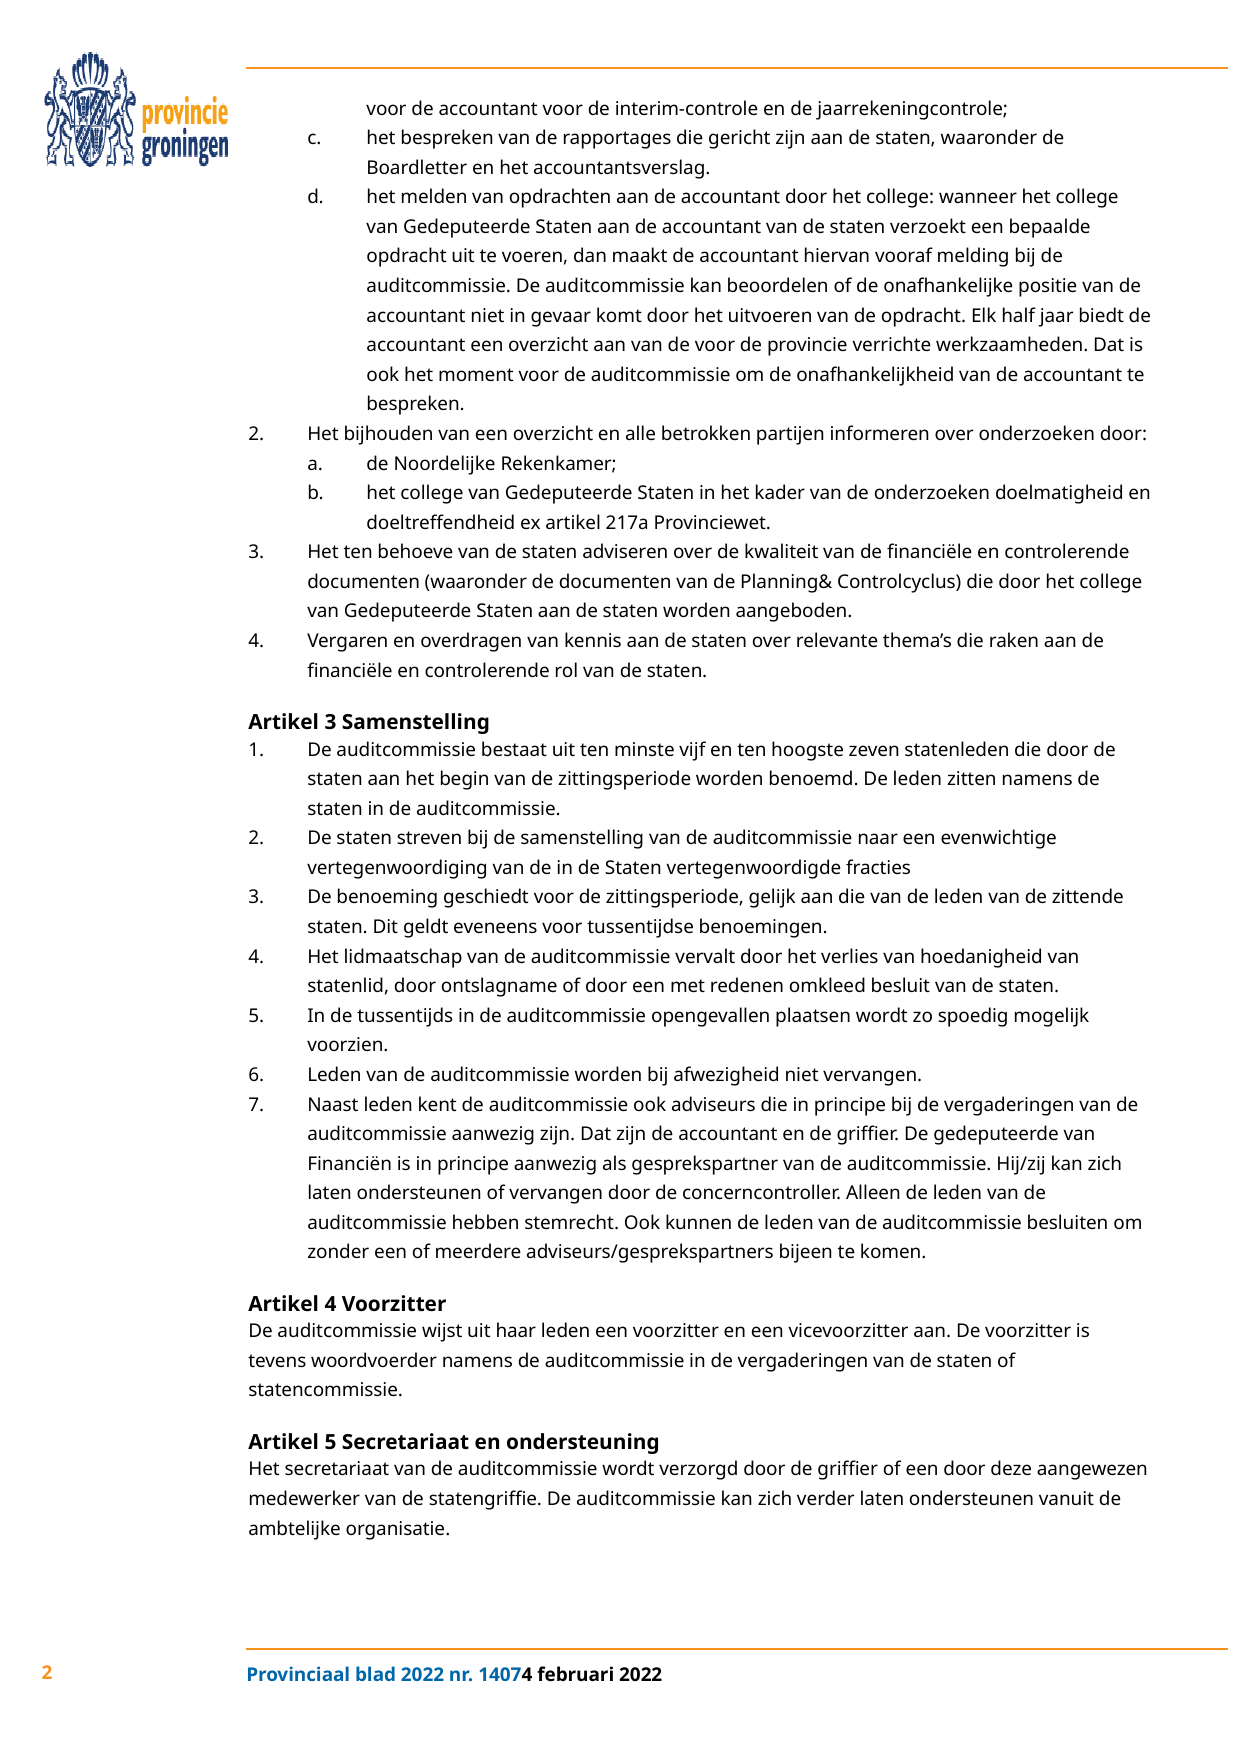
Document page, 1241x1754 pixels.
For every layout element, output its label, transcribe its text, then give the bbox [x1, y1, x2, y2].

list In de tussentijds in de auditcommissie opengevallen plaatsen wordt zo spoedig mogelijk voorzien. [248, 1002, 1152, 1057]
text Artikel 3 Samenstelling [248, 707, 1152, 736]
text Artikel 4 Voorzitter [248, 1289, 1152, 1317]
list De staten streven bij de samenstelling van de auditcommissie naar een evenwichtige vertegenwoordiging van de in de Staten vertegenwoordigde fracties [248, 824, 1152, 880]
text Het secretariaat van de auditcommissie wordt verzorgd door de griffier of een door deze aangewezen medewerker van de statengriffie. De auditcommissie kan zich verder laten ondersteunen vanuit de ambtelijke organisatie. [248, 1456, 1152, 1540]
list voor de accountant voor de interim-controle en de jaarrekeningcontrole; [307, 95, 1152, 121]
list het melden van opdrachten aan de accountant door het college: wanneer het college van Gedeputeerde Staten aan de accountant van de staten verzoekt een bepaalde opdracht uit te voeren, dan maakt de accountant hiervan vooraf melding bij de auditcommissie. De auditcommissie kan beoordelen of de onafhankelijke positie van de accountant niet in gevaar komt door het uitvoeren van de opdracht. Elk half jaar biedt de accountant een overzicht aan van de voor de provincie verrichte werkzaamheden. Dat is ook het moment voor de auditcommissie om de onafhankelijkheid van de accountant te bespreken. [307, 183, 1152, 416]
picture [41, 47, 231, 172]
text Artikel 5 Secretariaat en ondersteuning [248, 1427, 1152, 1456]
list Het ten behoeve van de staten adviseren over de kwaliteit van de financiële en controlerende documenten (waaronder de documenten van de Planning& Controlcyclus) die door het college van Gedeputeerde Staten aan de staten worden aangeboden. [248, 538, 1152, 623]
list het bespreken van de rapportages die gericht zijn aan de staten, waaronder de Boardletter en het accountantsverslag. [307, 124, 1152, 180]
list Het bijhouden van een overzicht en alle betrokken partijen informeren over onderzoeken door: [248, 420, 1152, 446]
list Naast leden kent de auditcommissie ook adviseurs die in principe bij de vergaderingen van de auditcommissie aanwezig zijn. Dat zijn de accountant en de griffier. De gedeputeerde van Financiën is in principe aanwezig als gesprekspartner van de auditcommissie. Hij/zij kan zich laten ondersteunen of vervangen door de concerncontroller. Alleen de leden van de auditcommissie hebben stemrecht. Ook kunnen de leden van de auditcommissie besluiten om zonder een of meerdere adviseurs/gesprekspartners bijeen te komen. [248, 1091, 1152, 1264]
list de Noordelijke Rekenkamer; [307, 450, 1152, 476]
list het college van Gedeputeerde Staten in het kader van de onderzoeken doelmatigheid en doeltreffendheid ex artikel 217a Provinciewet. [307, 479, 1152, 535]
list Leden van de auditcommissie worden bij afwezigheid niet vervangen. [248, 1061, 1152, 1087]
list Het lidmaatschap van de auditcommissie vervalt door het verlies van hoedanigheid van statenlid, door ontslagname of door een met redenen omkleed besluit van de staten. [248, 943, 1152, 998]
list De benoeming geschiedt voor de zittingsperiode, gelijk aan die van de leden van de zittende staten. Dit geldt eveneens voor tussentijdse benoemingen. [248, 884, 1152, 939]
text De auditcommissie wijst uit haar leden een voorzitter en een vicevoorzitter aan. De voorzitter is tevens woordvoerder namens de auditcommissie in de vergaderingen van de staten of statencommissie. [248, 1317, 1152, 1402]
list De auditcommissie bestaat uit ten minste vijf en ten hoogste zeven statenleden die door de staten aan het begin van de zittingsperiode worden benoemd. De leden zitten namens de staten in de auditcommissie. [248, 736, 1152, 821]
list Vergaren en overdragen van kennis aan de staten over relevante thema’s die raken aan de financiële en controlerende rol van de staten. [248, 627, 1152, 683]
